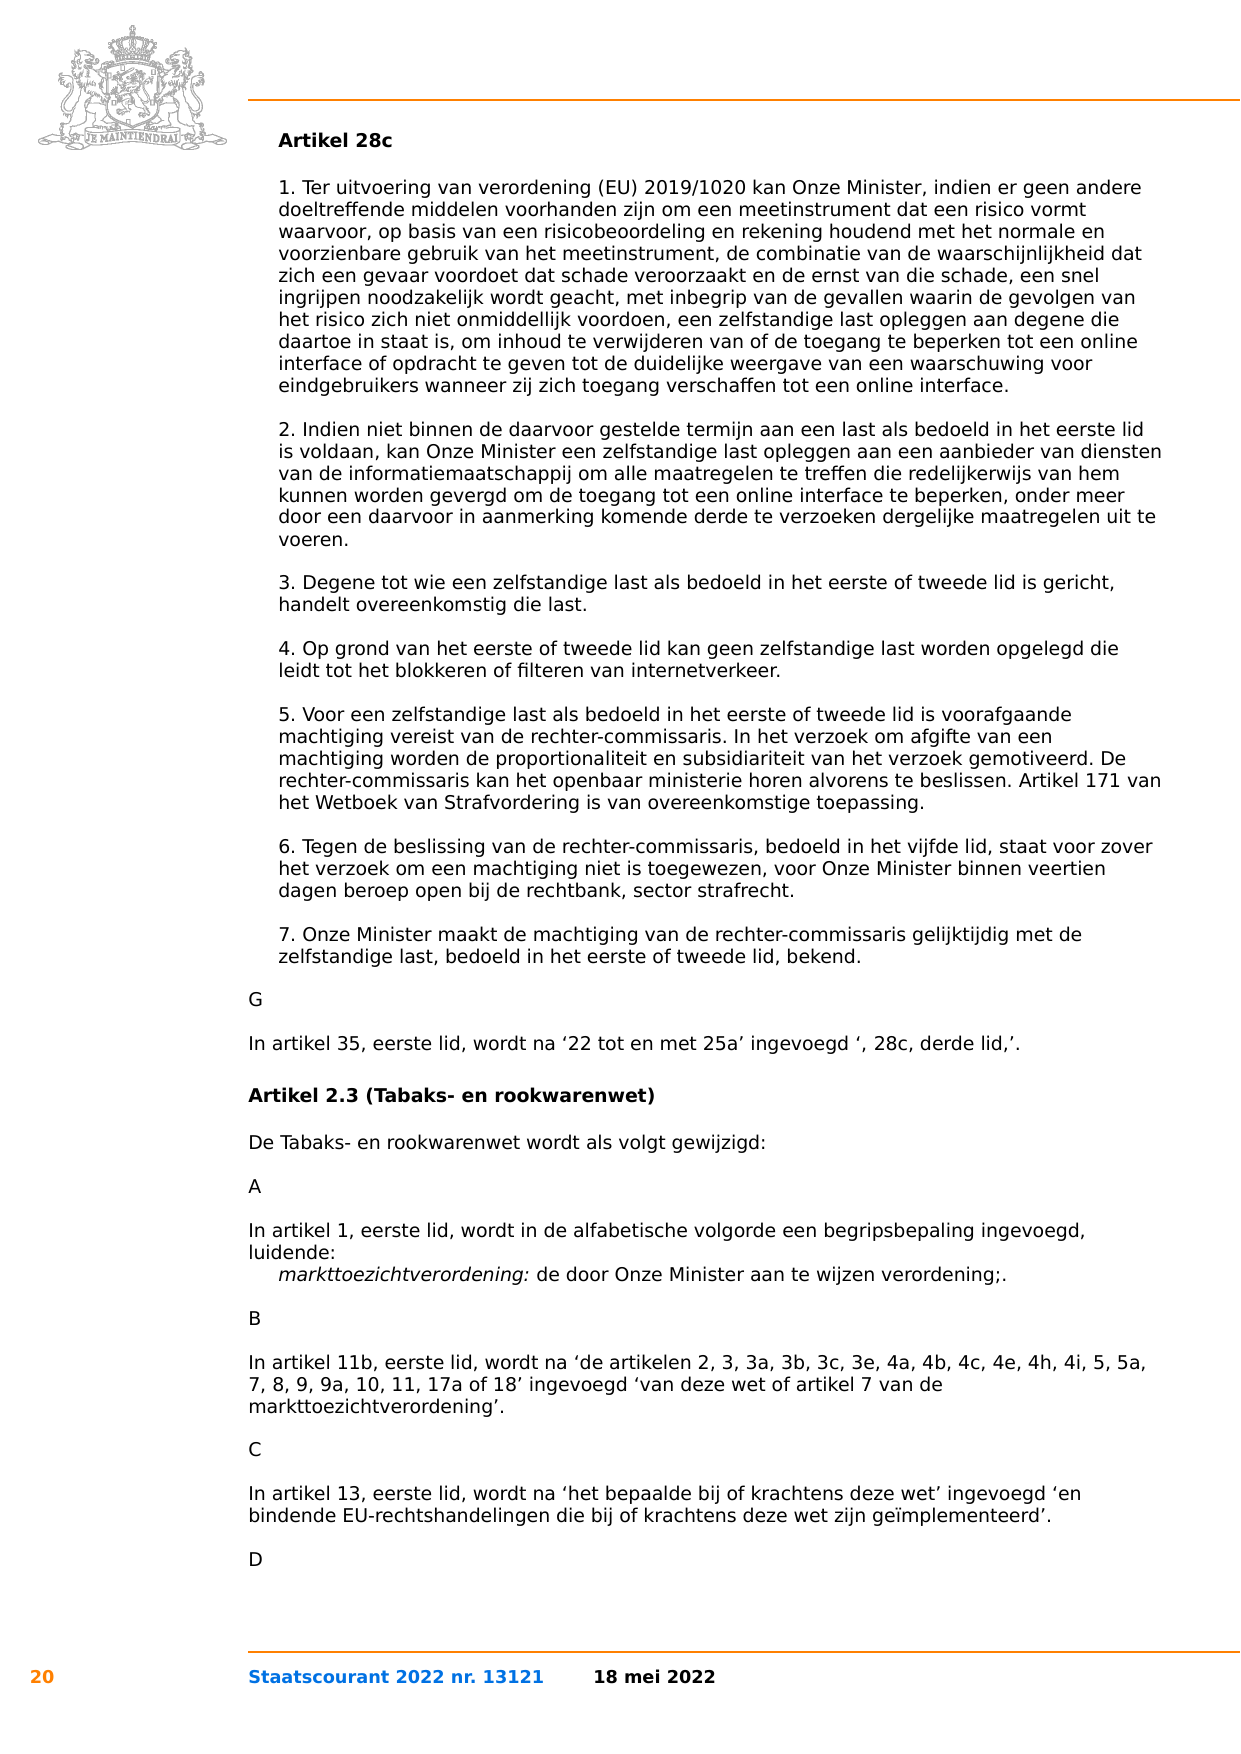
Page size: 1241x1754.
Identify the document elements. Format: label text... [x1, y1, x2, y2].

text In artikel 13, eerste lid, wordt na ‘het bepaalde bij of krachtens deze wet’ ingevoegd ‘en bindende EU-rechtshandelingen die bij of krachtens deze wet zijn geïmplementeerd’. [248, 1483, 1163, 1527]
text 7. Onze Minister maakt de machtiging van de rechter-commissaris gelijktijdig met de zelfstandige last, bedoeld in het eerste of tweede lid, bekend. [278, 923, 1163, 967]
subtitle Artikel 28c [278, 130, 1163, 152]
picture [38, 25, 227, 150]
text In artikel 1, eerste lid, wordt in de alfabetische volgorde een begripsbepaling ingevoegd, luidende: [248, 1220, 1163, 1264]
text 6. Tegen de beslissing van de rechter-commissaris, bedoeld in het vijfde lid, staat voor zover het verzoek om een machtiging niet is toegewezen, voor Onze Minister binnen veertien dagen beroep open bij de rechtbank, sector strafrecht. [278, 836, 1163, 902]
text C [248, 1439, 1163, 1461]
text In artikel 11b, eerste lid, wordt na ‘de artikelen 2, 3, 3a, 3b, 3c, 3e, 4a, 4b, 4c, 4e, 4h, 4i, 5, 5a, 7, 8, 9, 9a, 10, 11, 17a of 18’ ingevoegd ‘van deze wet of artikel 7 van de markttoezichtverordening’. [248, 1352, 1163, 1417]
text G [248, 989, 1163, 1011]
text D [248, 1549, 1163, 1571]
text A [248, 1176, 1163, 1198]
text 1. Ter uitvoering van verordening (EU) 2019/1020 kan Onze Minister, indien er geen andere doeltreffende middelen voorhanden zijn om een meetinstrument dat een risico vormt waarvoor, op basis van een risicobeoordeling en rekening houdend met het normale en voorzienbare gebruik van het meetinstrument, de combinatie van de waarschijnlijkheid dat zich een gevaar voordoet dat schade veroorzaakt en de ernst van die schade, een snel ingrijpen noodzakelijk wordt geacht, met inbegrip van de gevallen waarin de gevolgen van het risico zich niet onmiddellijk voordoen, een zelfstandige last opleggen aan degene die daartoe in staat is, om inhoud te verwijderen van of de toegang te beperken tot een online interface of opdracht te geven tot de duidelijke weergave van een waarschuwing voor eindgebruikers wanneer zij zich toegang verschaffen tot een online interface. [278, 177, 1163, 397]
text In artikel 35, eerste lid, wordt na ‘22 tot en met 25a’ ingevoegd ‘, 28c, derde lid,’. [248, 1033, 1163, 1055]
text De Tabaks- en rookwarenwet wordt als volgt gewijzigd: [248, 1132, 1163, 1154]
text 2. Indien niet binnen de daarvoor gestelde termijn aan een last als bedoeld in het eerste lid is voldaan, kan Onze Minister een zelfstandige last opleggen aan een aanbieder van diensten van de informatiemaatschappij om alle maatregelen te treffen die redelijkerwijs van hem kunnen worden gevergd om de toegang tot een online interface te beperken, onder meer door een daarvoor in aanmerking komende derde te verzoeken dergelijke maatregelen uit te voeren. [278, 418, 1163, 550]
text 4. Op grond van het eerste of tweede lid kan geen zelfstandige last worden opgelegd die leidt tot het blokkeren of filteren van internetverkeer. [278, 638, 1163, 682]
subtitle Artikel 2.3 (Tabaks- en rookwarenwet) [248, 1085, 1163, 1107]
text B [248, 1308, 1163, 1330]
text 3. Degene tot wie een zelfstandige last als bedoeld in het eerste of tweede lid is gericht, handelt overeenkomstig die last. [278, 572, 1163, 616]
text 5. Voor een zelfstandige last als bedoeld in het eerste of tweede lid is voorafgaande machtiging vereist van de rechter-commissaris. In het verzoek om afgifte van een machtiging worden de proportionaliteit en subsidiariteit van het verzoek gemotiveerd. De rechter-commissaris kan het openbaar ministerie horen alvorens te beslissen. Artikel 171 van het Wetboek van Strafvordering is van overeenkomstige toepassing. [278, 704, 1163, 814]
text markttoezichtverordening: de door Onze Minister aan te wijzen verordening;. [278, 1264, 1163, 1286]
